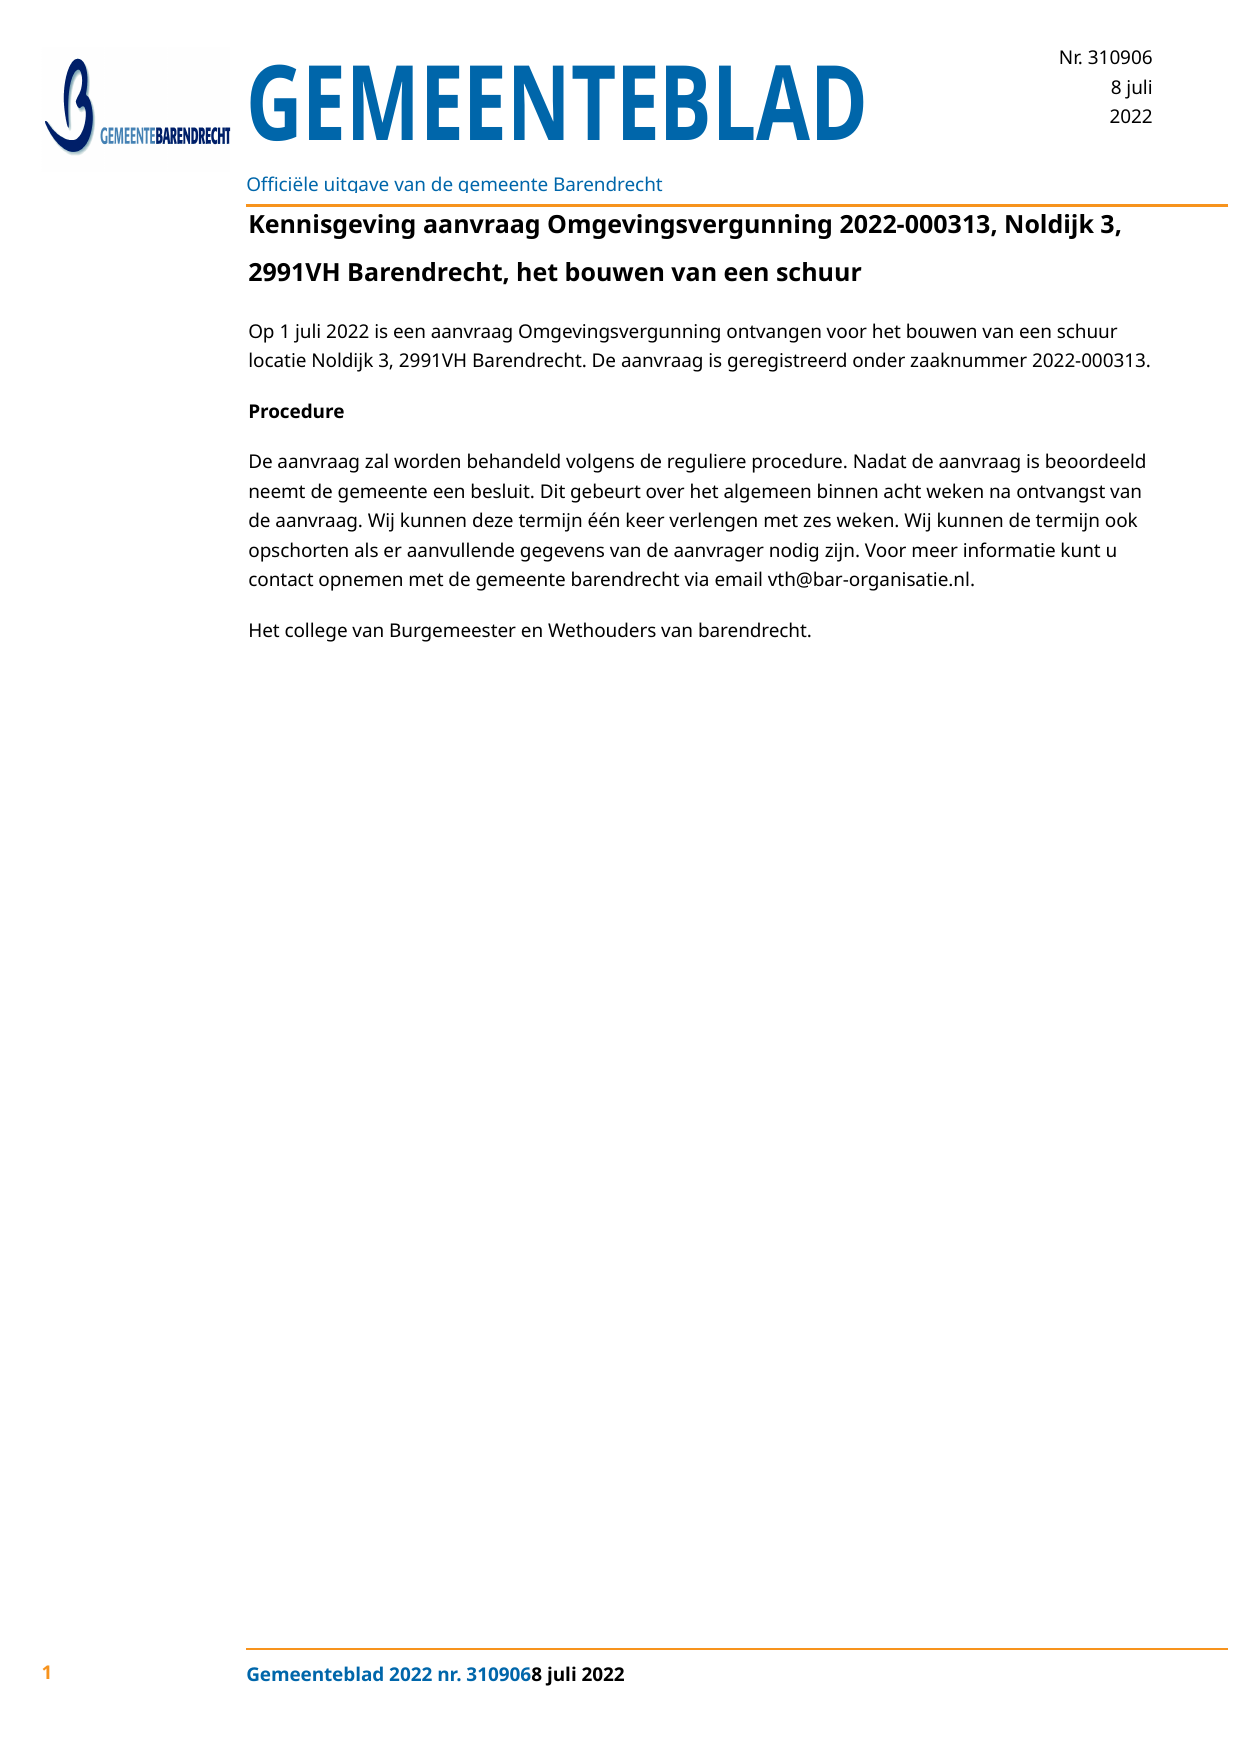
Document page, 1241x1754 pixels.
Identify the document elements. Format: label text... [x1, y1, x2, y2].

text Kennisgeving aanvraag Omgevingsvergunning 2022-000313, Noldijk 3, 2991VH Barendrecht, het bouwen van een schuur [248, 207, 1152, 288]
text De aanvraag zal worden behandeld volgens de reguliere procedure. Nadat de aanvraag is beoordeeld neemt de gemeente een besluit. Dit gebeurt over het algemeen binnen acht weken na ontvangst van de aanvraag. Wij kunnen deze termijn één keer verlengen met zes weken. Wij kunnen de termijn ook opschorten als er aanvullende gegevens van de aanvrager nodig zijn. Voor meer informatie kunt u contact opnemen met de gemeente barendrecht via email vth@bar-organisatie.nl. [248, 448, 1152, 592]
text Procedure [248, 398, 1152, 424]
text Op 1 juli 2022 is een aanvraag Omgevingsvergunning ontvangen voor het bouwen van een schuur locatie Noldijk 3, 2991VH Barendrecht. De aanvraag is geregistreerd onder zaaknummer 2022-000313. [248, 318, 1152, 373]
picture [41, 47, 231, 172]
text Het college van Burgemeester en Wethouders van barendrecht. [248, 617, 1152, 643]
